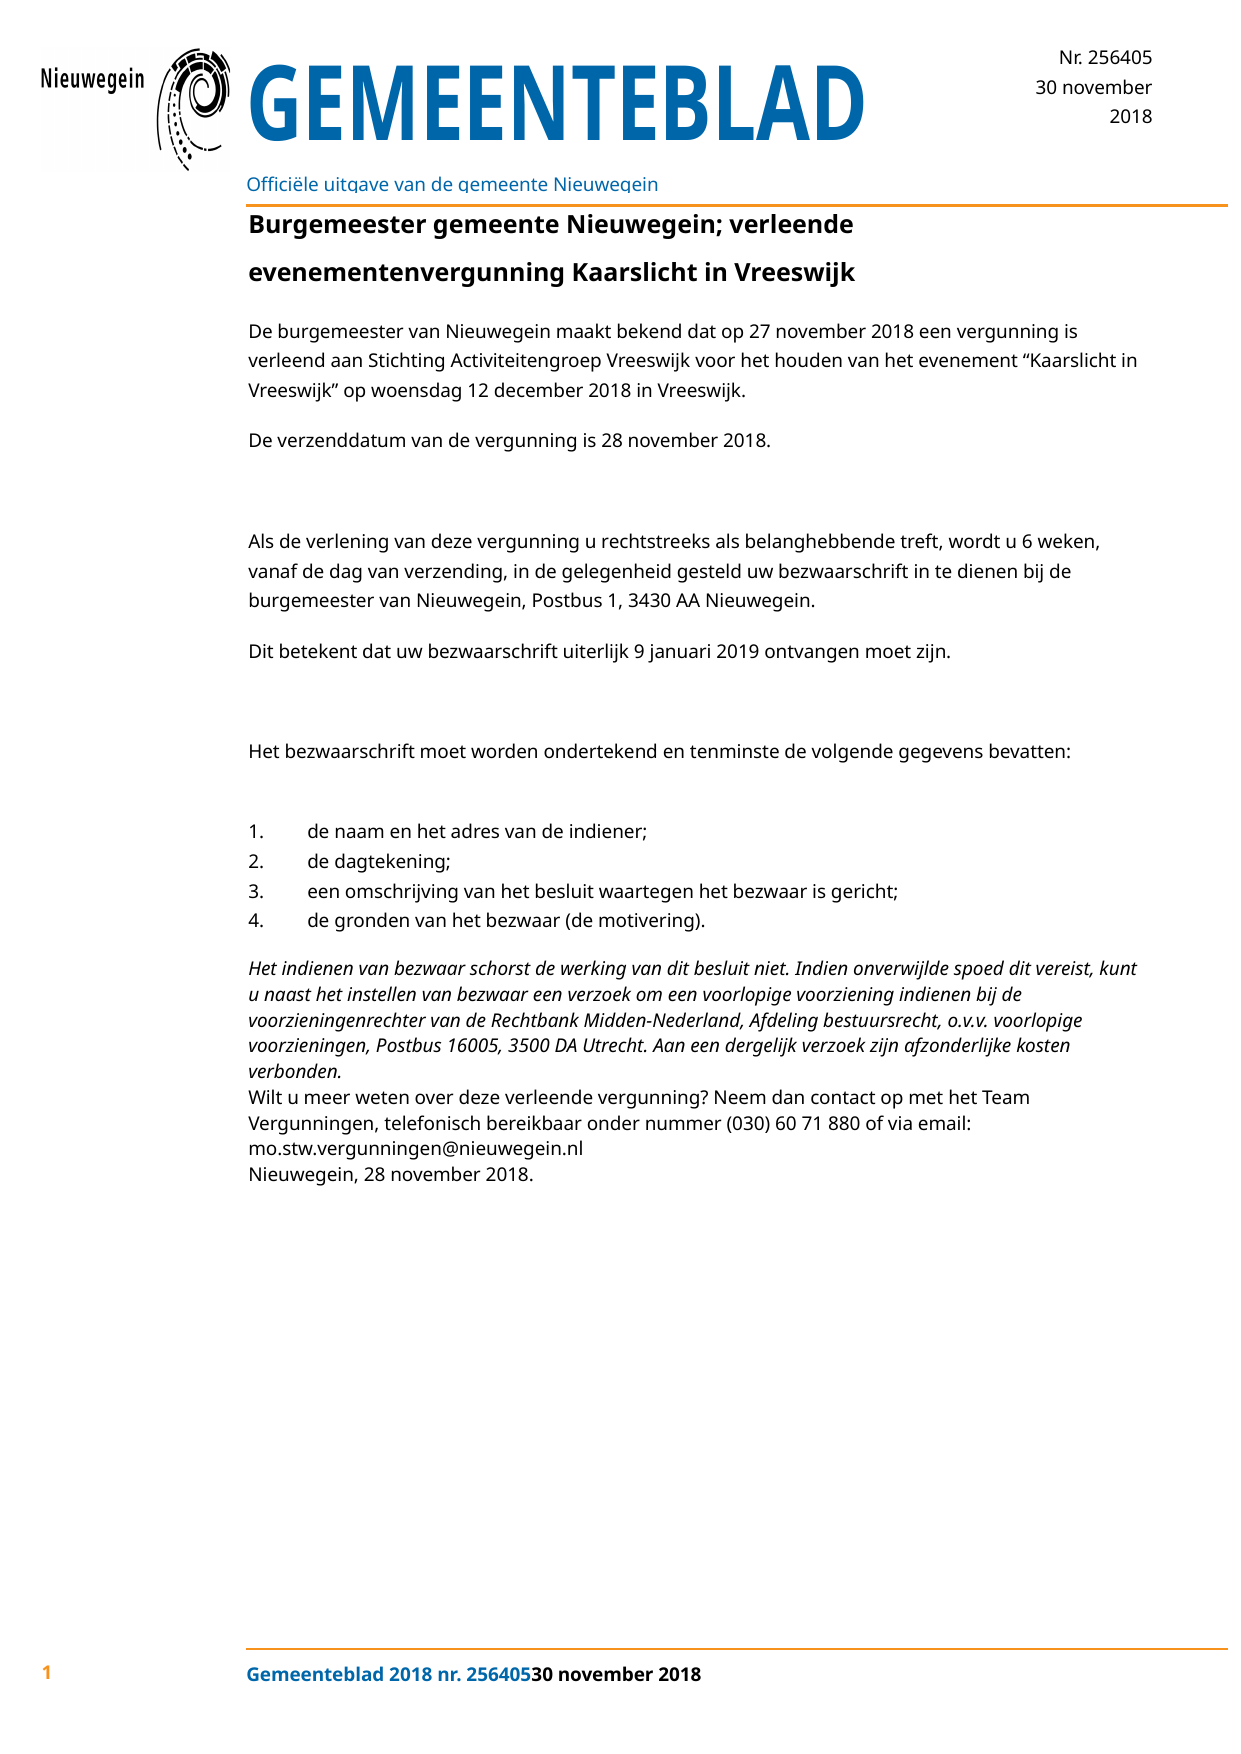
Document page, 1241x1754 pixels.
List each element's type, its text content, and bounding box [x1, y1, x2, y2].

text Het bezwaarschrift moet worden ondertekend en tenminste de volgende gegevens bevatten: [248, 739, 1152, 764]
text Wilt u meer weten over deze verleende vergunning? Neem dan contact op met het Team Vergunningen, telefonisch bereikbaar onder nummer (030) 60 71 880 of via email: mo.stw.vergunningen@nieuwegein.nl [248, 1084, 1152, 1161]
text Nieuwegein, 28 november 2018. [248, 1161, 1152, 1187]
text Het indienen van bezwaar schorst de werking van dit besluit niet. Indien onverwijlde spoed dit vereist, kunt u naast het instellen van bezwaar een verzoek om een voorlopige voorziening indienen bij de voorzieningenrechter van de Rechtbank Midden-Nederland, Afdeling bestuursrecht, o.v.v. voorlopige voorzieningen, Postbus 16005, 3500 DA Utrecht. Aan een dergelijk verzoek zijn afzonderlijke kosten verbonden. [248, 955, 1152, 1084]
text Burgemeester gemeente Nieuwegein; verleende evenementenvergunning Kaarslicht in Vreeswijk [248, 207, 1152, 288]
text De burgemeester van Nieuwegein maakt bekend dat op 27 november 2018 een vergunning is verleend aan Stichting Activiteitengroep Vreeswijk voor het houden van het evenement “Kaarslicht in Vreeswijk” op woensdag 12 december 2018 in Vreeswijk. [248, 318, 1152, 403]
text De verzenddatum van de vergunning is 28 november 2018. [248, 427, 1152, 453]
list de dagtekening; [248, 848, 1152, 874]
list de naam en het adres van de indiener; [248, 819, 1152, 844]
list een omschrijving van het besluit waartegen het bezwaar is gericht; [248, 878, 1152, 904]
picture [41, 47, 231, 172]
list de gronden van het bezwaar (de motivering). [248, 907, 1152, 933]
text Dit betekent dat uw bezwaarschrift uiterlijk 9 januari 2019 ontvangen moet zijn. [248, 638, 1152, 664]
text Als de verlening van deze vergunning u rechtstreeks als belanghebbende treft, wordt u 6 weken, vanaf de dag van verzending, in de gelegenheid gesteld uw bezwaarschrift in te dienen bij de burgemeester van Nieuwegein, Postbus 1, 3430 AA Nieuwegein. [248, 528, 1152, 613]
